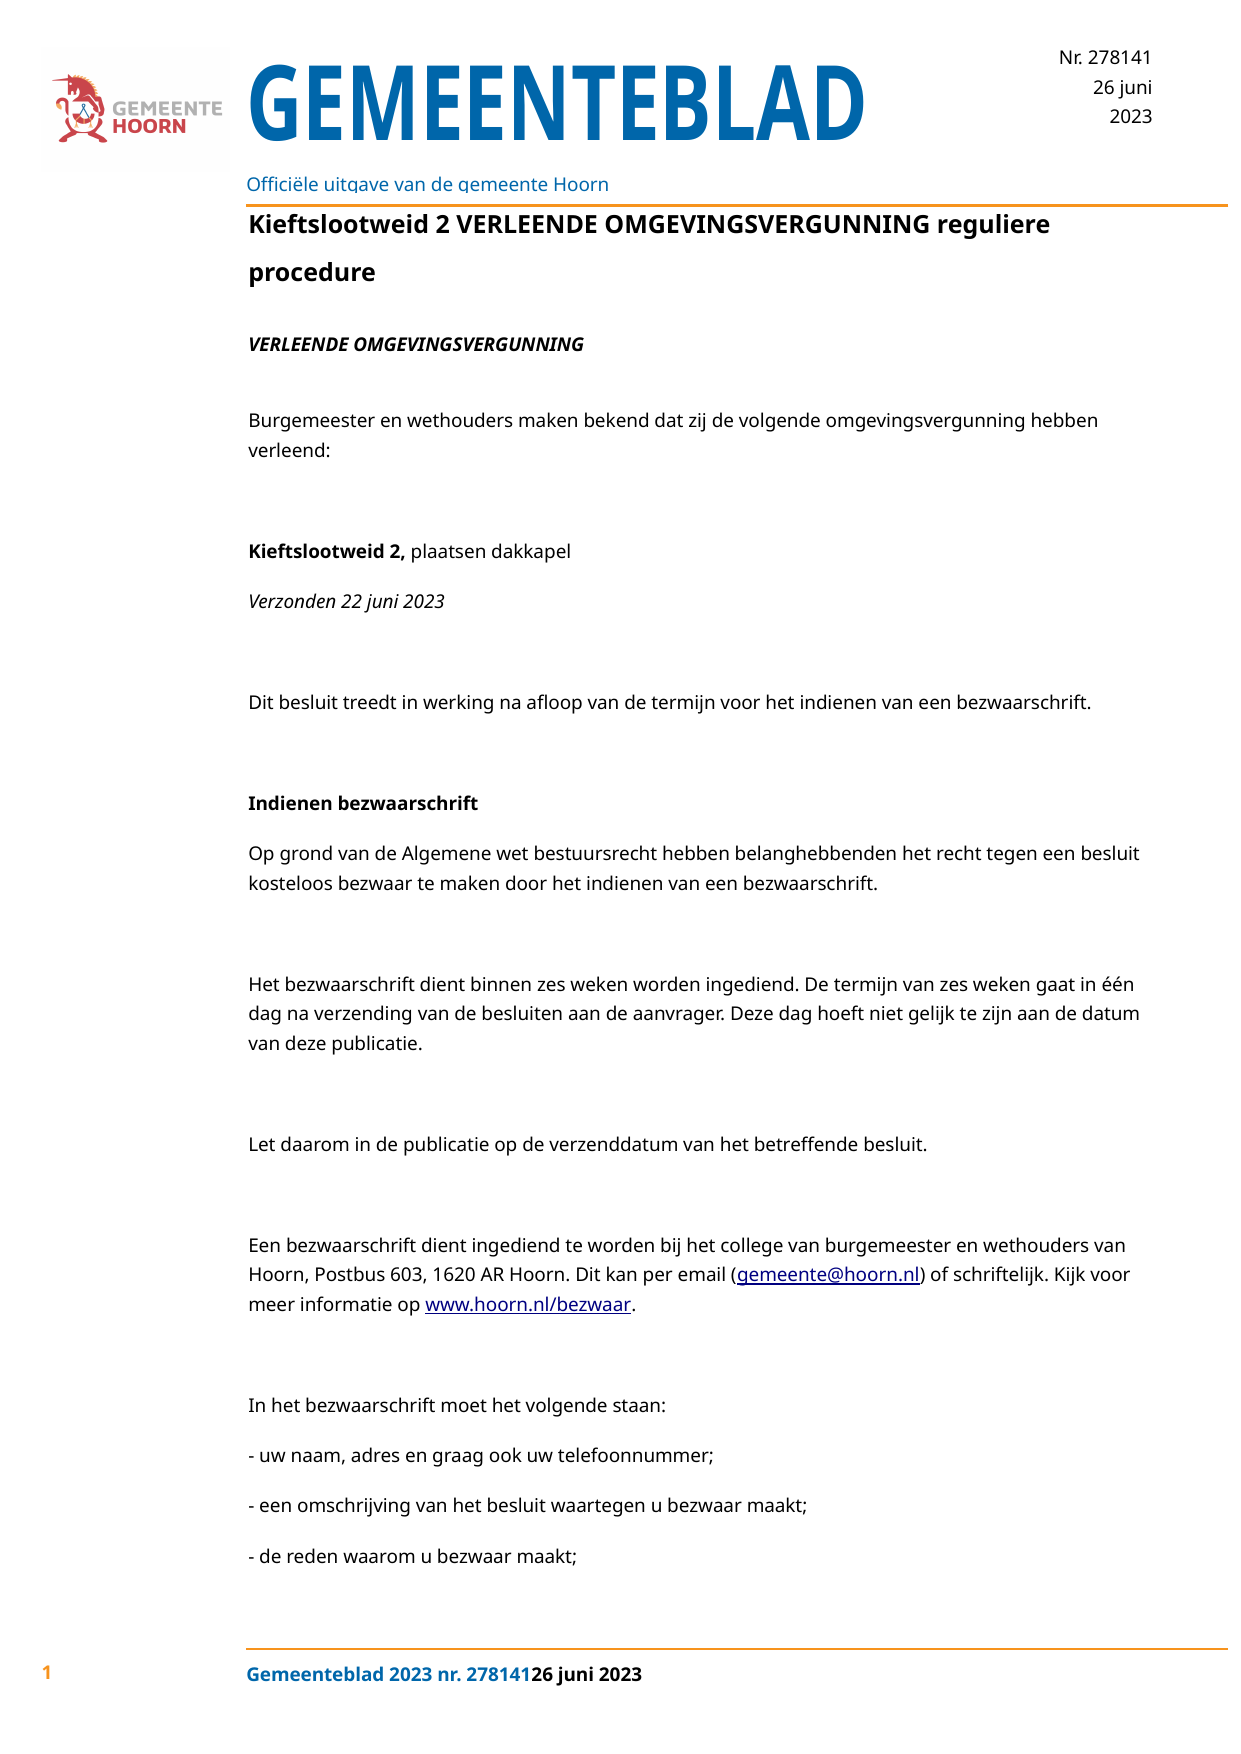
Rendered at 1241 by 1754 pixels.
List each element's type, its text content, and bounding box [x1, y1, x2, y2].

text Kieftslootweid 2 VERLEENDE OMGEVINGSVERGUNNING reguliere procedure [248, 207, 1152, 288]
text - de reden waarom u bezwaar maakt; [248, 1543, 1152, 1569]
text Dit besluit treedt in werking na afloop van de termijn voor het indienen van een bezwaarschrift. [248, 689, 1152, 715]
text Kieftslootweid 2, plaatsen dakkapel [248, 538, 1152, 564]
text Het bezwaarschrift dient binnen zes weken worden ingediend. De termijn van zes weken gaat in één dag na verzending van de besluiten aan de aanvrager. Deze dag hoeft niet gelijk te zijn aan de datum van deze publicatie. [248, 971, 1152, 1056]
text Let daarom in de publicatie op de verzenddatum van het betreffende besluit. [248, 1131, 1152, 1157]
text Indienen bezwaarschrift [248, 790, 1152, 816]
text In het bezwaarschrift moet het volgende staan: [248, 1392, 1152, 1417]
text VERLEENDE OMGEVINGSVERGUNNING [248, 331, 1152, 357]
text - uw naam, adres en graag ook uw telefoonnummer; [248, 1442, 1152, 1468]
text - een omschrijving van het besluit waartegen u bezwaar maakt; [248, 1493, 1152, 1518]
picture [41, 47, 231, 172]
text Verzonden 22 juni 2023 [248, 588, 1152, 614]
text Een bezwaarschrift dient ingediend te worden bij het college van burgemeester en wethouders van Hoorn, Postbus 603, 1620 AR Hoorn. Dit kan per email (gemeente@hoorn.nl) of schriftelijk. Kijk voor meer informatie op www.hoorn.nl/bezwaar. [248, 1232, 1152, 1317]
text Op grond van de Algemene wet bestuursrecht hebben belanghebbenden het recht tegen een besluit kosteloos bezwaar te maken door het indienen van een bezwaarschrift. [248, 841, 1152, 896]
text Burgemeester en wethouders maken bekend dat zij de volgende omgevingsvergunning hebben verleend: [248, 408, 1152, 463]
